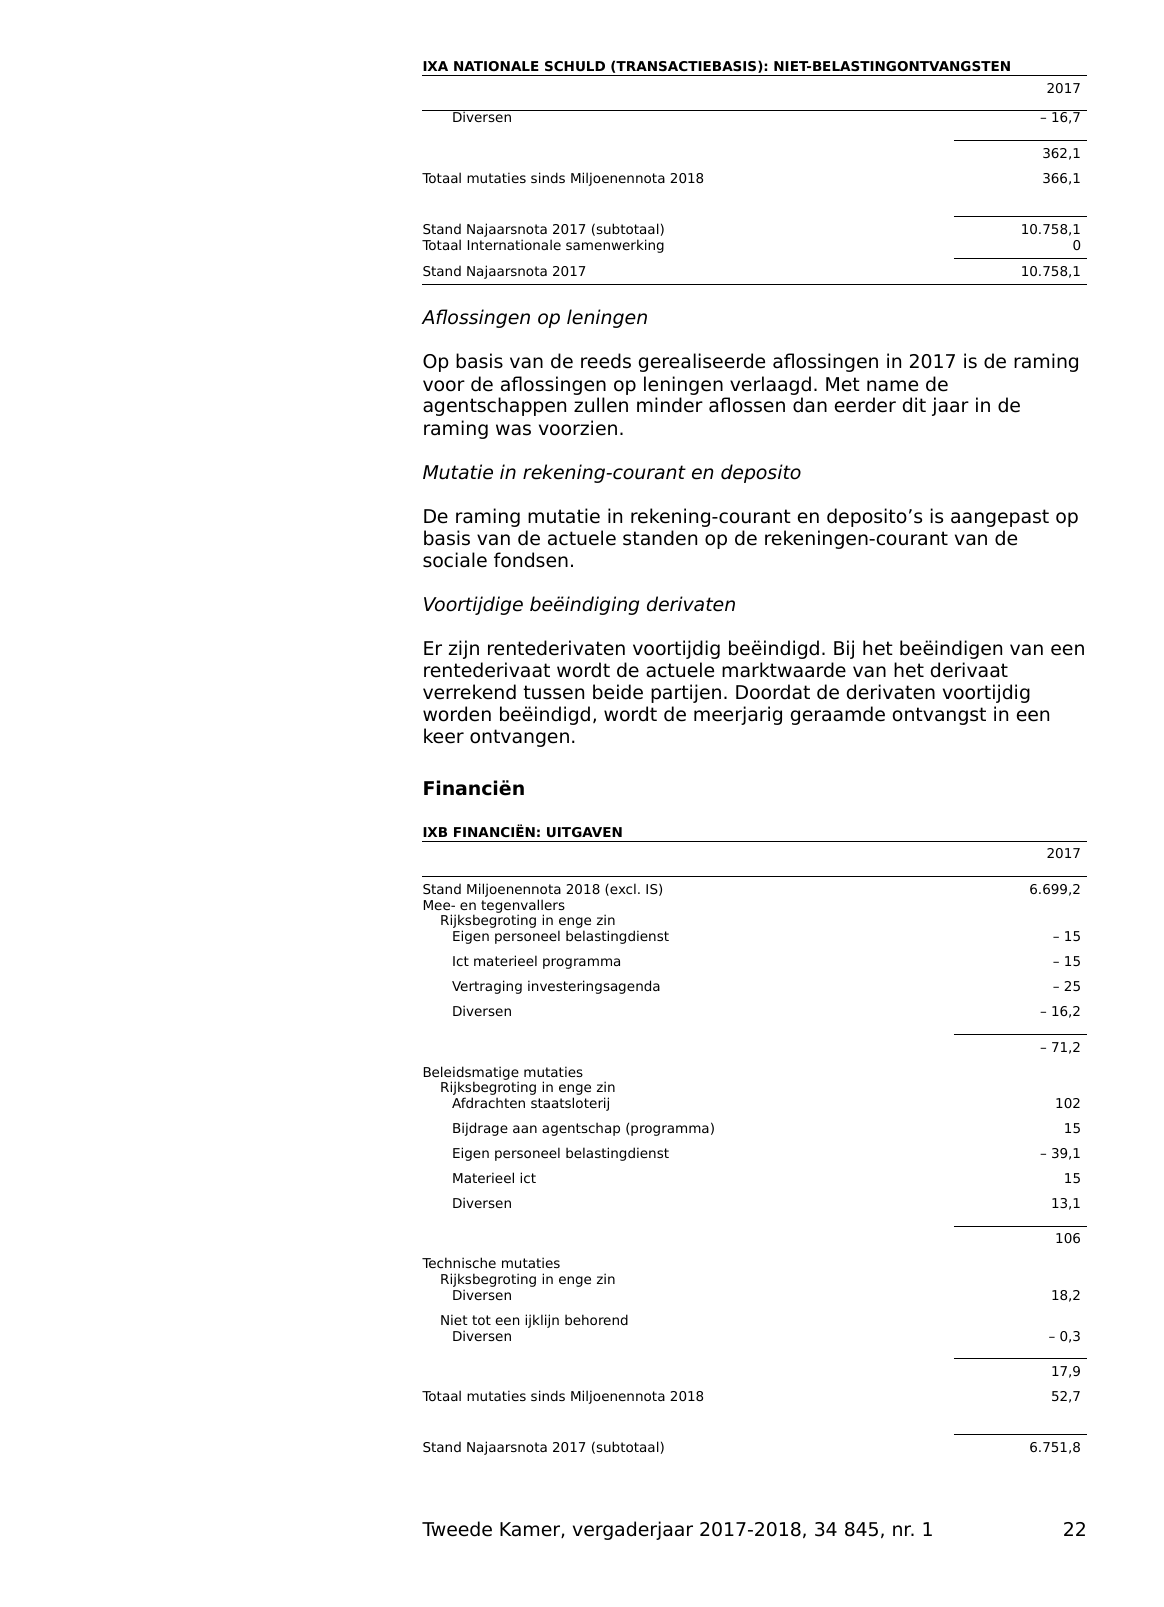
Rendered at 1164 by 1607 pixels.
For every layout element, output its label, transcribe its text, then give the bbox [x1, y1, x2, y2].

table_cell [434, 1358, 446, 1389]
table_cell Diversen [446, 1004, 954, 1034]
table_cell 15 [954, 1171, 1087, 1196]
table_cell [954, 1064, 1087, 1080]
table_cell – 0,3 [954, 1329, 1087, 1358]
table_cell 10.758,1 [954, 217, 1087, 237]
table_cell [434, 140, 446, 171]
subtitle Mutatie in rekening-courant en deposito [422, 462, 1087, 483]
table_cell [422, 1358, 434, 1389]
table_cell [434, 979, 446, 1004]
table_cell Diversen [446, 111, 954, 140]
text Op basis van de reeds gerealiseerde aflossingen in 2017 is de raming voor de aflossingen op leningen verlaagd. Met name de agentschappen zullen minder aflossen dan eerder dit jaar in de raming was voorzien. [422, 351, 1087, 439]
table_cell [434, 1121, 446, 1146]
table_cell [954, 1313, 1087, 1328]
table_cell Eigen personeel belastingdienst [446, 929, 954, 954]
table_cell 0 [954, 238, 1087, 258]
table_cell [954, 186, 1087, 216]
table_header IXB FINANCIËN: UITGAVEN [422, 825, 1087, 841]
table_cell – 39,1 [954, 1146, 1087, 1171]
table_cell [422, 1034, 434, 1064]
table_cell [434, 1226, 446, 1256]
table_cell [446, 1226, 954, 1256]
table_cell 2017 [954, 842, 1087, 876]
table_cell [422, 1004, 434, 1034]
table_cell [422, 140, 434, 171]
table_cell 17,9 [954, 1359, 1087, 1389]
table_cell [434, 1329, 446, 1358]
table_cell Mee- en tegenvallers [422, 898, 954, 913]
table_cell 366,1 [954, 171, 1087, 186]
subtitle Financiën [422, 778, 1087, 800]
table_cell [434, 76, 446, 110]
table_cell 6.751,8 [954, 1435, 1087, 1456]
table_cell [422, 76, 434, 110]
table_cell [446, 140, 954, 171]
table_cell [954, 1272, 1087, 1288]
table_cell Rijksbegroting in enge zin [434, 1080, 954, 1096]
table_cell [422, 913, 434, 929]
table_cell 15 [954, 1121, 1087, 1146]
table_cell [446, 1358, 954, 1389]
table_cell [422, 1226, 434, 1256]
table_cell Diversen [446, 1196, 954, 1226]
table_cell 52,7 [954, 1389, 1087, 1404]
text De raming mutatie in rekening-courant en deposito’s is aangepast op basis van de actuele standen op de rekeningen-courant van de sociale fondsen. [422, 506, 1087, 572]
table_cell [422, 1329, 434, 1358]
table_cell [422, 1196, 434, 1226]
table_cell [434, 111, 446, 140]
table_cell Diversen [446, 1329, 954, 1358]
subtitle Aflossingen op leningen [422, 307, 1087, 329]
table_cell Afdrachten staatsloterij [446, 1096, 954, 1121]
table_cell Totaal mutaties sinds Miljoenennota 2018 [422, 1389, 954, 1404]
table_cell Stand Najaarsnota 2017 (subtotaal) [422, 216, 954, 237]
table_cell [422, 186, 434, 216]
table_cell Niet tot een ijklijn behorend [434, 1313, 954, 1328]
text Er zijn rentederivaten voortijdig beëindigd. Bij het beëindigen van een rentederivaat wordt de actuele marktwaarde van het derivaat verrekend tussen beide partijen. Doordat de derivaten voortijdig worden beëindigd, wordt de meerjarig geraamde ontvangst in een keer ontvangen. [422, 638, 1087, 748]
table_cell [422, 1313, 434, 1328]
table_cell [434, 186, 446, 216]
table_cell Bijdrage aan agentschap (programma) [446, 1121, 954, 1146]
table_cell Vertraging investeringsagenda [446, 979, 954, 1004]
table_cell – 15 [954, 929, 1087, 954]
table_cell [422, 1272, 434, 1288]
table_cell Totaal Internationale samenwerking [422, 238, 954, 258]
table_cell 102 [954, 1096, 1087, 1121]
table_cell – 15 [954, 954, 1087, 979]
table_cell [954, 898, 1087, 913]
table_cell [434, 842, 446, 876]
table_cell Technische mutaties [422, 1256, 954, 1272]
table_cell 10.758,1 [954, 259, 1087, 284]
table_cell [434, 1196, 446, 1226]
table_cell [422, 1405, 434, 1434]
table_cell [954, 1080, 1087, 1096]
table_cell [434, 1288, 446, 1313]
table_cell [434, 929, 446, 954]
table_cell – 16,2 [954, 1004, 1087, 1034]
table_cell [422, 1121, 434, 1146]
table_cell Rijksbegroting in enge zin [434, 1272, 954, 1288]
table_header IXA NATIONALE SCHULD (TRANSACTIEBASIS): NIET-BELASTINGONTVANGSTEN [422, 59, 1087, 75]
table_cell [422, 1171, 434, 1196]
table_cell Totaal mutaties sinds Miljoenennota 2018 [422, 171, 954, 186]
table_cell [434, 1034, 446, 1064]
table_cell [434, 1171, 446, 1196]
table_cell [954, 1405, 1087, 1434]
table_cell [446, 1034, 954, 1064]
table_cell Ict materieel programma [446, 954, 954, 979]
table_cell [434, 1096, 446, 1121]
table_cell – 16,7 [954, 111, 1087, 140]
table_cell 13,1 [954, 1196, 1087, 1226]
table_cell [422, 1146, 434, 1171]
table_cell 2017 [954, 76, 1087, 110]
table_cell [446, 1405, 954, 1434]
table_cell Eigen personeel belastingdienst [446, 1146, 954, 1171]
table_cell 6.699,2 [954, 877, 1087, 897]
table_cell Diversen [446, 1288, 954, 1313]
table_cell [446, 842, 954, 876]
table_cell [422, 842, 434, 876]
table_cell [422, 929, 434, 954]
table_cell Stand Najaarsnota 2017 (subtotaal) [422, 1434, 954, 1456]
table_cell [422, 1096, 434, 1121]
table_cell [434, 954, 446, 979]
table_cell 18,2 [954, 1288, 1087, 1313]
table_cell [422, 111, 434, 140]
table_cell – 25 [954, 979, 1087, 1004]
table_cell 106 [954, 1227, 1087, 1256]
table_cell – 71,2 [954, 1035, 1087, 1064]
table_cell Stand Miljoenennota 2018 (excl. IS) [422, 877, 954, 897]
table_cell Beleidsmatige mutaties [422, 1064, 954, 1080]
table_cell [422, 979, 434, 1004]
table_cell Stand Najaarsnota 2017 [422, 258, 954, 284]
table_cell 362,1 [954, 141, 1087, 171]
table_cell [422, 1080, 434, 1096]
table_cell [446, 186, 954, 216]
table_cell [422, 1288, 434, 1313]
table_cell Rijksbegroting in enge zin [434, 913, 954, 929]
table_cell [954, 1256, 1087, 1272]
subtitle Voortijdige beëindiging derivaten [422, 594, 1087, 616]
table_cell [434, 1405, 446, 1434]
table_cell [434, 1004, 446, 1034]
table_cell [446, 76, 954, 110]
table_cell [422, 954, 434, 979]
table_cell [954, 913, 1087, 929]
table_cell Materieel ict [446, 1171, 954, 1196]
table_cell [434, 1146, 446, 1171]
